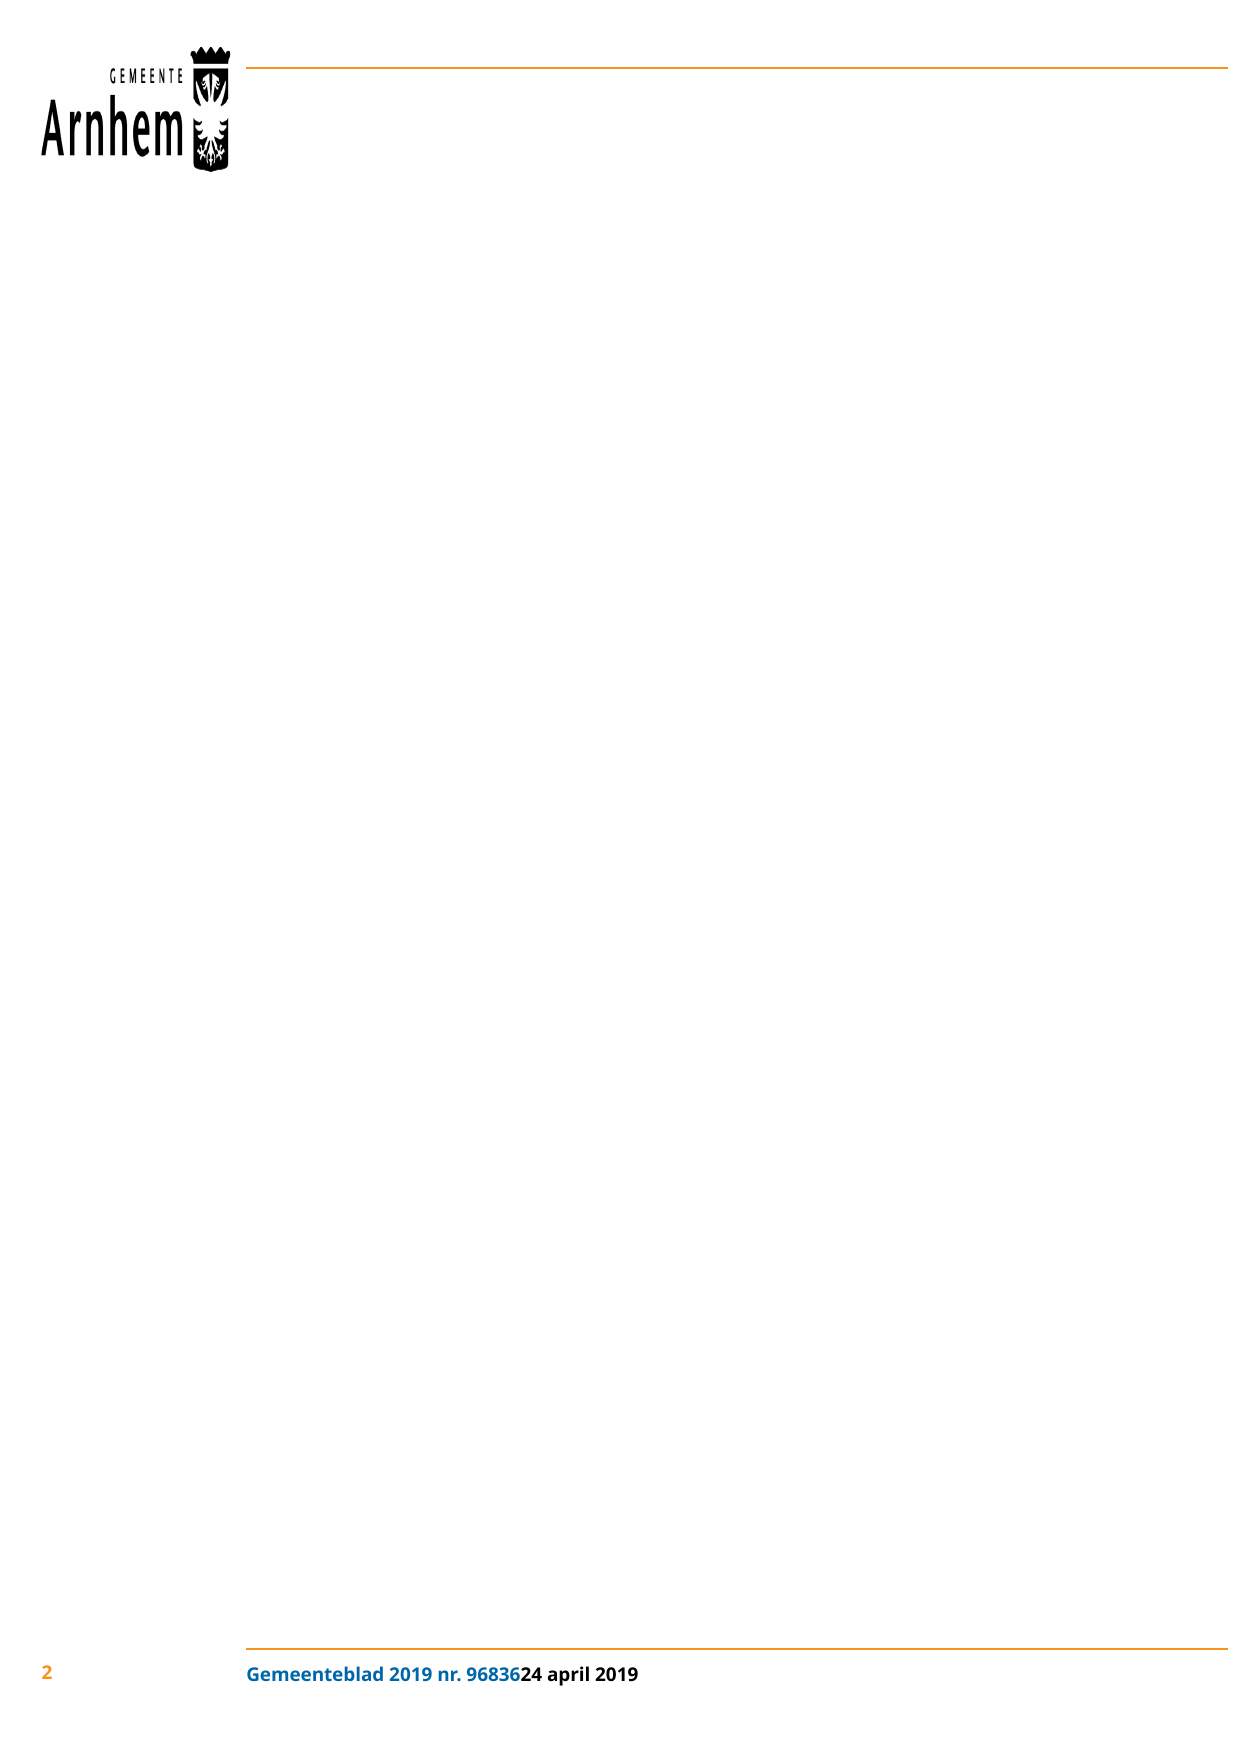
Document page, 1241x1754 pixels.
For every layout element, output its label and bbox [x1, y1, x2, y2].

picture [41, 47, 231, 172]
